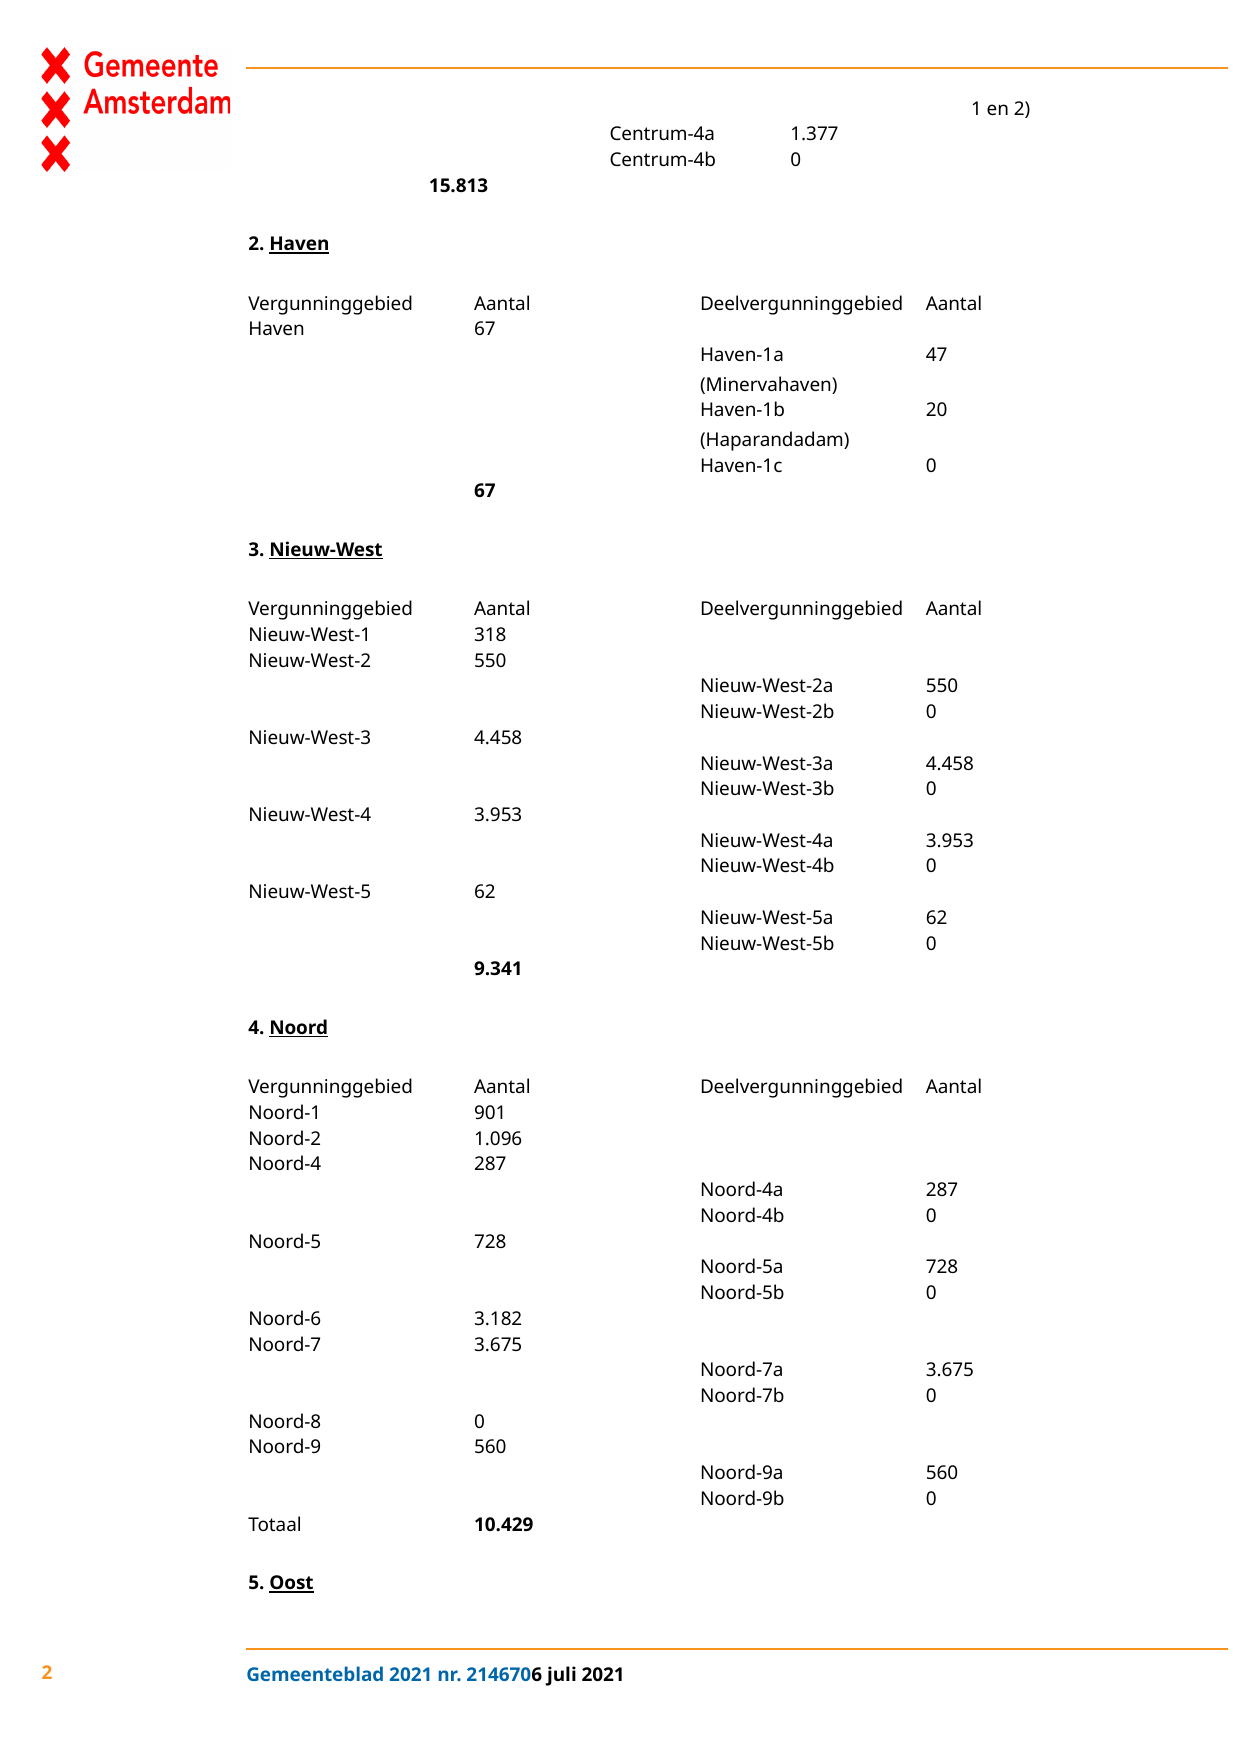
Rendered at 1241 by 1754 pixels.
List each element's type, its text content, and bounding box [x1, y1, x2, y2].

table_cell Haven-1a (Minervahaven) [700, 341, 926, 397]
table_header Vergunninggebied [248, 595, 474, 621]
table_cell [700, 1099, 926, 1125]
table_cell [926, 1408, 1152, 1434]
table_cell [700, 1434, 926, 1459]
table_cell Noord-5b [700, 1279, 926, 1305]
table_cell Haven-1c [700, 452, 926, 478]
table_cell [248, 341, 474, 397]
table_cell 3.953 [474, 801, 700, 827]
table_cell [700, 647, 926, 673]
table_cell [474, 341, 700, 397]
table_cell Nieuw-West-5b [700, 930, 926, 956]
table_cell [429, 146, 609, 172]
table_cell [700, 316, 926, 341]
table_cell 3.182 [474, 1305, 700, 1331]
table_cell [248, 930, 474, 956]
table_cell [248, 1176, 474, 1202]
table_cell [248, 121, 429, 146]
table_cell 1.096 [474, 1125, 700, 1151]
table_cell [609, 172, 790, 198]
table_cell 0 [790, 146, 971, 172]
table_cell 901 [474, 1099, 700, 1125]
table_cell [926, 647, 1152, 673]
table_cell 0 [926, 1279, 1152, 1305]
table_cell [474, 750, 700, 776]
table_cell [790, 172, 971, 198]
table_cell 10.429 [474, 1511, 700, 1537]
table_header Vergunninggebied [248, 290, 474, 316]
table_cell Noord-2 [248, 1125, 474, 1151]
table_cell 3.675 [926, 1356, 1152, 1382]
table_cell Haven-1b (Haparandadam) [700, 397, 926, 452]
table_cell [248, 1485, 474, 1511]
table_cell [474, 1485, 700, 1511]
table_cell [926, 956, 1152, 981]
table_cell [926, 316, 1152, 341]
table_cell 0 [926, 1382, 1152, 1408]
table_cell [474, 397, 700, 452]
table_cell 318 [474, 621, 700, 647]
table_cell [248, 146, 429, 172]
table_cell 728 [474, 1228, 700, 1253]
table_cell [926, 621, 1152, 647]
table_cell 287 [474, 1151, 700, 1176]
table_cell [926, 1228, 1152, 1253]
table_cell [248, 452, 474, 478]
table_cell [926, 1305, 1152, 1331]
table_header Aantal [926, 290, 1152, 316]
table_cell Noord-9 [248, 1434, 474, 1459]
table_cell Noord-9b [700, 1485, 926, 1511]
table_cell Noord-8 [248, 1408, 474, 1434]
table_cell [926, 1434, 1152, 1459]
table_cell [926, 1099, 1152, 1125]
table_cell [248, 956, 474, 981]
table_cell 0 [926, 853, 1152, 878]
table_cell [474, 827, 700, 853]
table_cell 1.377 [790, 121, 971, 146]
table_cell [474, 698, 700, 724]
table_cell 47 [926, 341, 1152, 397]
table_cell 0 [926, 776, 1152, 801]
table_cell 3.675 [474, 1331, 700, 1356]
table_header Aantal [474, 1074, 700, 1099]
table_cell Nieuw-West-3 [248, 724, 474, 750]
table_cell [700, 1305, 926, 1331]
table_cell [926, 1125, 1152, 1151]
table_cell Nieuw-West-3a [700, 750, 926, 776]
table_cell [926, 1331, 1152, 1356]
table_cell [926, 801, 1152, 827]
table_cell [700, 801, 926, 827]
table_cell [248, 1459, 474, 1485]
table_cell [700, 1408, 926, 1434]
table_cell [248, 478, 474, 503]
table_cell 0 [926, 1485, 1152, 1511]
text 3. Nieuw-West [248, 536, 1152, 562]
text 2. Haven [248, 231, 1152, 256]
table_header Aantal [474, 595, 700, 621]
table_cell Centrum-4a [609, 121, 790, 146]
table_cell [474, 673, 700, 698]
table_cell 287 [926, 1176, 1152, 1202]
table_cell Noord-4 [248, 1151, 474, 1176]
table_cell [248, 397, 474, 452]
table_cell Noord-7a [700, 1356, 926, 1382]
table_header Deelvergunninggebied [700, 595, 926, 621]
table_cell [474, 1459, 700, 1485]
table_header Aantal [474, 290, 700, 316]
table_cell 560 [474, 1434, 700, 1459]
table_cell [926, 1151, 1152, 1176]
table_cell Nieuw-West-4 [248, 801, 474, 827]
table_cell [248, 698, 474, 724]
table_cell [790, 95, 971, 121]
table_cell 550 [926, 673, 1152, 698]
table_cell [609, 95, 790, 121]
table_cell [248, 95, 429, 121]
table_cell [926, 478, 1152, 503]
table_cell [926, 724, 1152, 750]
table_cell 728 [926, 1254, 1152, 1279]
table_cell [248, 776, 474, 801]
table_cell Nieuw-West-2 [248, 647, 474, 673]
table_cell 3.953 [926, 827, 1152, 853]
table_cell [248, 172, 429, 198]
table_cell [700, 621, 926, 647]
table_cell Nieuw-West-4b [700, 853, 926, 878]
table_cell 560 [926, 1459, 1152, 1485]
table_cell Nieuw-West-1 [248, 621, 474, 647]
table_cell [248, 853, 474, 878]
table_cell Noord-7 [248, 1331, 474, 1356]
table_cell 1 en 2) [971, 95, 1152, 121]
table_cell [248, 750, 474, 776]
table_cell Noord-5a [700, 1254, 926, 1279]
table_cell [700, 1151, 926, 1176]
table_cell 0 [926, 452, 1152, 478]
table_cell 20 [926, 397, 1152, 452]
table_cell Nieuw-West-5 [248, 879, 474, 904]
table_cell [474, 904, 700, 930]
table_cell [248, 1382, 474, 1408]
table_cell [248, 827, 474, 853]
table_cell Nieuw-West-2b [700, 698, 926, 724]
table_cell 4.458 [474, 724, 700, 750]
table_cell [474, 1202, 700, 1228]
table_cell [971, 121, 1152, 146]
table_cell [248, 1356, 474, 1382]
table_cell Noord-9a [700, 1459, 926, 1485]
table_cell 0 [926, 930, 1152, 956]
table_cell [971, 172, 1152, 198]
table_cell [474, 776, 700, 801]
table_cell 67 [474, 316, 700, 341]
table_header Aantal [926, 595, 1152, 621]
table_cell [700, 1125, 926, 1151]
picture [41, 47, 231, 172]
table_cell [926, 879, 1152, 904]
table_header Deelvergunninggebied [700, 290, 926, 316]
table_cell Noord-4a [700, 1176, 926, 1202]
table_cell [429, 95, 609, 121]
table_cell 550 [474, 647, 700, 673]
table_cell Nieuw-West-3b [700, 776, 926, 801]
table_cell [248, 1202, 474, 1228]
table_cell [248, 904, 474, 930]
table_cell Noord-5 [248, 1228, 474, 1253]
table_cell Noord-1 [248, 1099, 474, 1125]
table_cell [474, 1254, 700, 1279]
table_cell 0 [926, 698, 1152, 724]
table_cell Nieuw-West-5a [700, 904, 926, 930]
table_cell [700, 1228, 926, 1253]
table_cell [700, 1331, 926, 1356]
table_header Vergunninggebied [248, 1074, 474, 1099]
table_cell Centrum-4b [609, 146, 790, 172]
table_cell Nieuw-West-2a [700, 673, 926, 698]
table_cell 0 [926, 1202, 1152, 1228]
table_cell [474, 1176, 700, 1202]
table_cell [248, 1254, 474, 1279]
table_cell [248, 1279, 474, 1305]
table_cell [700, 724, 926, 750]
table_cell [474, 1382, 700, 1408]
table_cell 62 [474, 879, 700, 904]
table_cell [474, 853, 700, 878]
table_cell [474, 1356, 700, 1382]
table_cell 62 [926, 904, 1152, 930]
text 5. Oost [248, 1569, 1152, 1595]
table_cell 67 [474, 478, 700, 503]
table_cell [971, 146, 1152, 172]
table_header Deelvergunninggebied [700, 1074, 926, 1099]
table_cell 0 [474, 1408, 700, 1434]
table_cell [429, 121, 609, 146]
table_cell [700, 956, 926, 981]
table_cell Haven [248, 316, 474, 341]
table_cell 9.341 [474, 956, 700, 981]
table_cell Noord-4b [700, 1202, 926, 1228]
table_cell Nieuw-West-4a [700, 827, 926, 853]
table_cell [700, 879, 926, 904]
text 4. Noord [248, 1014, 1152, 1040]
table_cell [700, 1511, 926, 1537]
table_cell [474, 452, 700, 478]
table_cell [926, 1511, 1152, 1537]
table_cell Noord-6 [248, 1305, 474, 1331]
table_cell [700, 478, 926, 503]
table_cell Totaal [248, 1511, 474, 1537]
table_cell 4.458 [926, 750, 1152, 776]
table_header Aantal [926, 1074, 1152, 1099]
table_cell 15.813 [429, 172, 609, 198]
table_cell Noord-7b [700, 1382, 926, 1408]
table_cell [474, 1279, 700, 1305]
table_cell [474, 930, 700, 956]
table_cell [248, 673, 474, 698]
